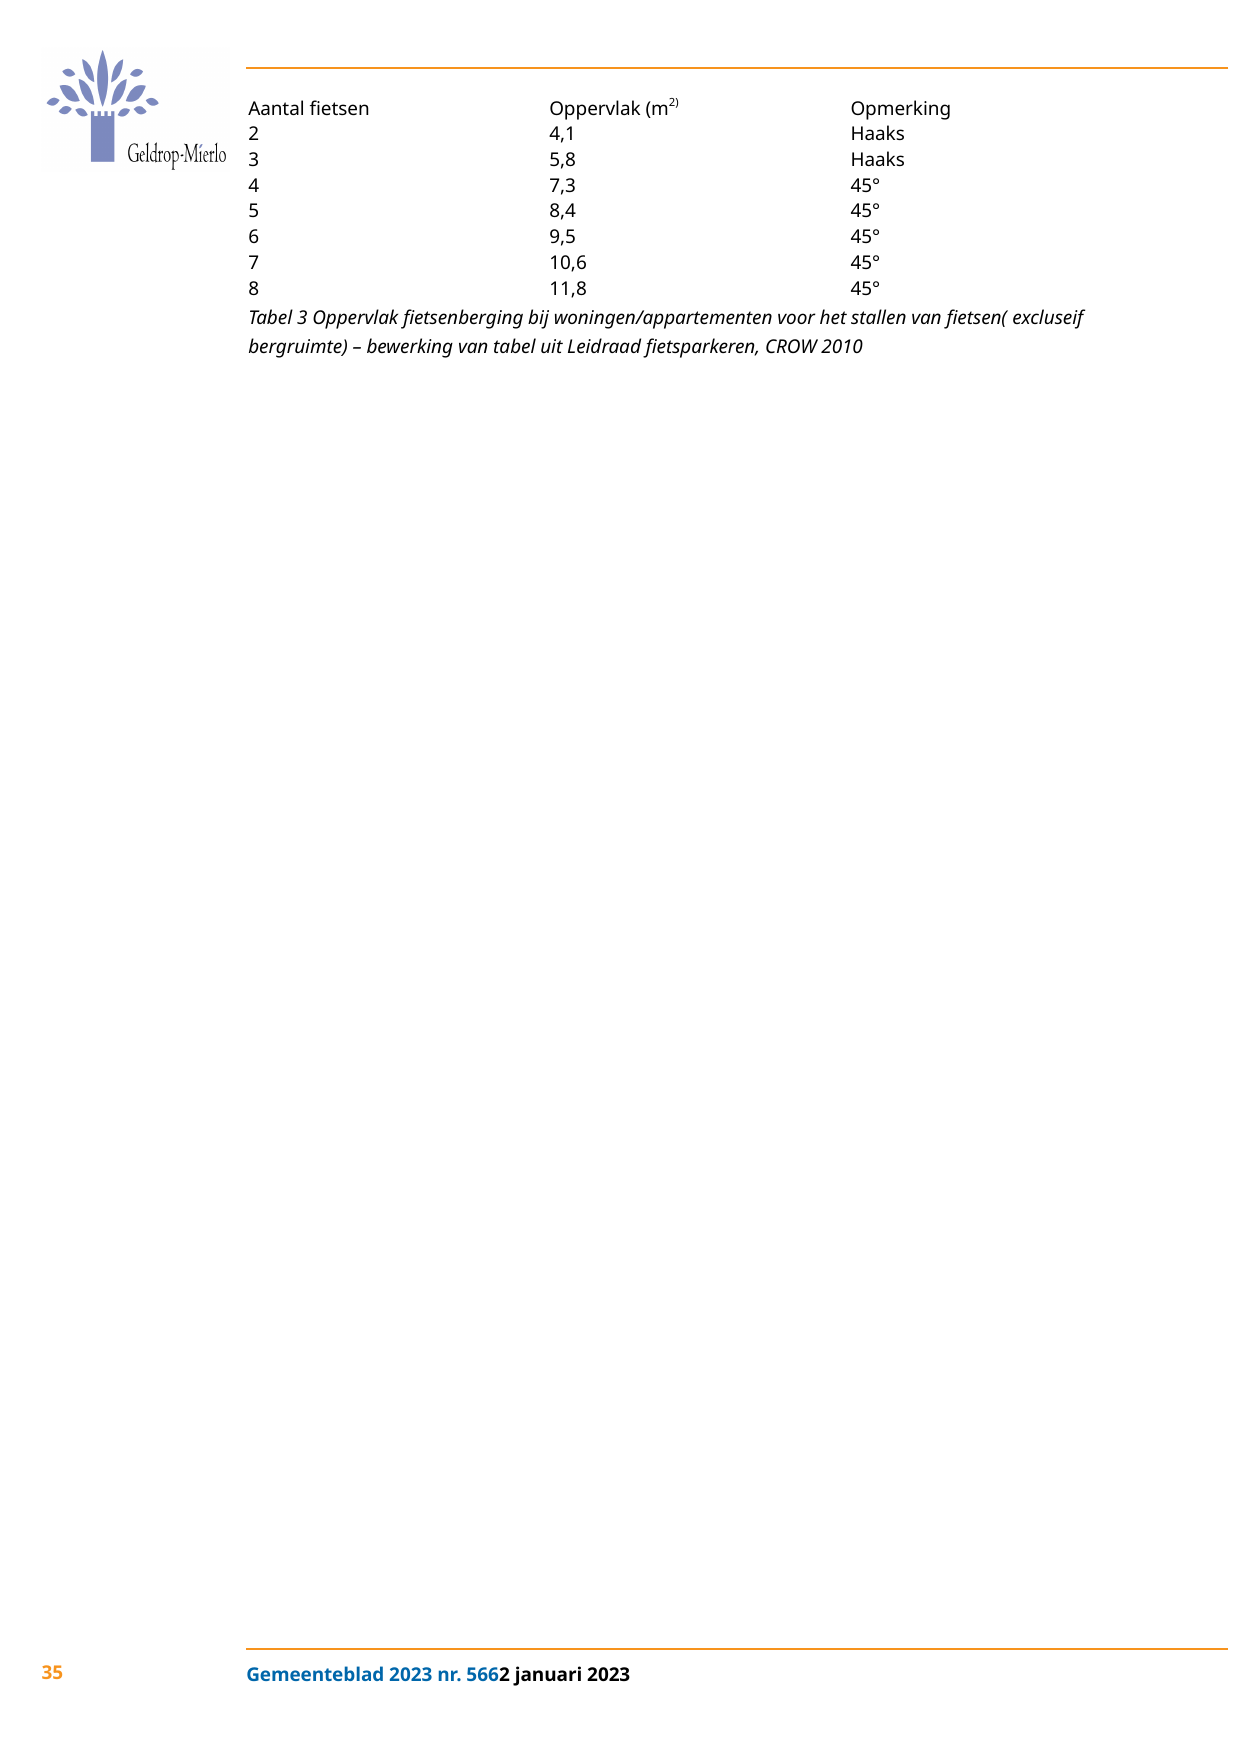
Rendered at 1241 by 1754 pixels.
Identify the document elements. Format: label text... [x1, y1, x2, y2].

table_cell 5 [248, 198, 549, 223]
table_cell Haaks [850, 121, 1152, 146]
table_cell 45° [850, 249, 1152, 275]
table_cell 45° [850, 224, 1152, 249]
table_cell 45° [850, 172, 1152, 198]
table_cell 9,5 [549, 224, 850, 249]
table_cell 4 [248, 172, 549, 198]
table_cell 3 [248, 146, 549, 172]
table_cell 45° [850, 198, 1152, 223]
table_header Opmerking [850, 95, 1152, 121]
table_header Aantal fietsen [248, 95, 549, 121]
table_cell 10,6 [549, 249, 850, 275]
table_cell 7 [248, 249, 549, 275]
table_cell 8,4 [549, 198, 850, 223]
table_header Oppervlak (m2) [549, 95, 850, 121]
table_cell 7,3 [549, 172, 850, 198]
table_cell 45° [850, 275, 1152, 301]
table_cell 5,8 [549, 146, 850, 172]
table_cell 11,8 [549, 275, 850, 301]
text Tabel 3 Oppervlak fietsenberging bij woningen/appartementen voor het stallen van fietsen( excluseif bergruimte) – bewerking van tabel uit Leidraad fietsparkeren, CROW 2010 [248, 304, 1152, 359]
picture [41, 47, 231, 172]
table_cell 2 [248, 121, 549, 146]
table_cell Haaks [850, 146, 1152, 172]
table_cell 8 [248, 275, 549, 301]
table_cell 4,1 [549, 121, 850, 146]
table_cell 6 [248, 224, 549, 249]
